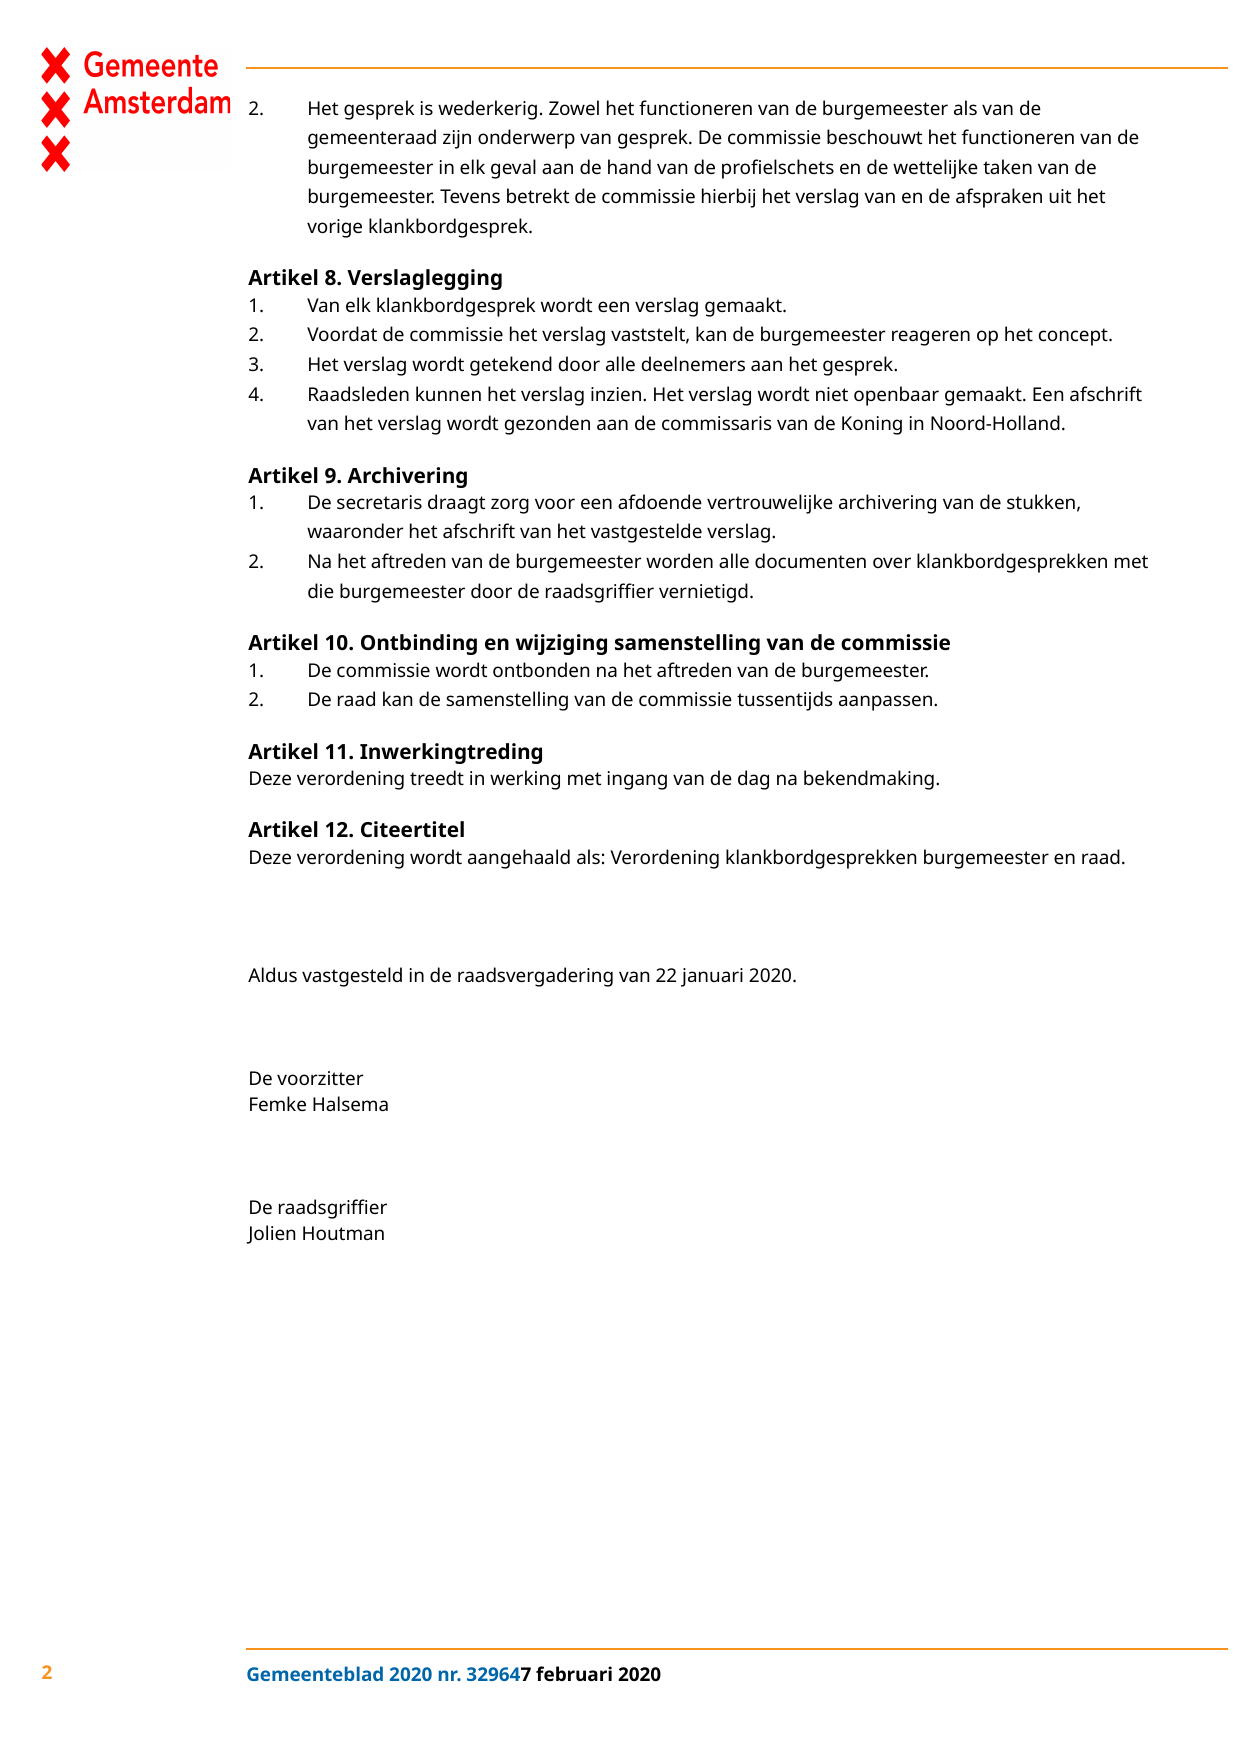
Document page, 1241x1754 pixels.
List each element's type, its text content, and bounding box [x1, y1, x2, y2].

text Jolien Houtman [248, 1220, 1152, 1245]
text Artikel 12. Citeertitel [248, 816, 1152, 844]
text De raadsgriffier [248, 1194, 1152, 1220]
list De secretaris draagt zorg voor een afdoende vertrouwelijke archivering van de stukken, waaronder het afschrift van het vastgestelde verslag. [248, 489, 1152, 544]
list Het gesprek is wederkerig. Zowel het functioneren van de burgemeester als van de gemeenteraad zijn onderwerp van gesprek. De commissie beschouwt het functioneren van de burgemeester in elk geval aan de hand van de profielschets en de wettelijke taken van de burgemeester. Tevens betrekt de commissie hierbij het verslag van en de afspraken uit het vorige klankbordgesprek. [248, 95, 1152, 239]
text Artikel 8. Verslaglegging [248, 263, 1152, 292]
text Aldus vastgesteld in de raadsvergadering van 22 januari 2020. [248, 962, 1152, 988]
text Artikel 10. Ontbinding en wijziging samenstelling van de commissie [248, 628, 1152, 657]
text Deze verordening wordt aangehaald als: Verordening klankbordgesprekken burgemeester en raad. [248, 844, 1152, 870]
list Van elk klankbordgesprek wordt een verslag gemaakt. [248, 292, 1152, 318]
list De commissie wordt ontbonden na het aftreden van de burgemeester. [248, 657, 1152, 682]
list Het verslag wordt getekend door alle deelnemers aan het gesprek. [248, 351, 1152, 377]
list Na het aftreden van de burgemeester worden alle documenten over klankbordgesprekken met die burgemeester door de raadsgriffier vernietigd. [248, 548, 1152, 604]
text Artikel 11. Inwerkingtreding [248, 737, 1152, 765]
text De voorzitter [248, 1065, 1152, 1091]
picture [41, 47, 231, 172]
list Voordat de commissie het verslag vaststelt, kan de burgemeester reageren op het concept. [248, 322, 1152, 347]
list De raad kan de samenstelling van de commissie tussentijds aanpassen. [248, 686, 1152, 712]
text Femke Halsema [248, 1091, 1152, 1117]
text Artikel 9. Archivering [248, 461, 1152, 489]
list Raadsleden kunnen het verslag inzien. Het verslag wordt niet openbaar gemaakt. Een afschrift van het verslag wordt gezonden aan de commissaris van de Koning in Noord-Holland. [248, 381, 1152, 436]
text Deze verordening treedt in werking met ingang van de dag na bekendmaking. [248, 765, 1152, 791]
